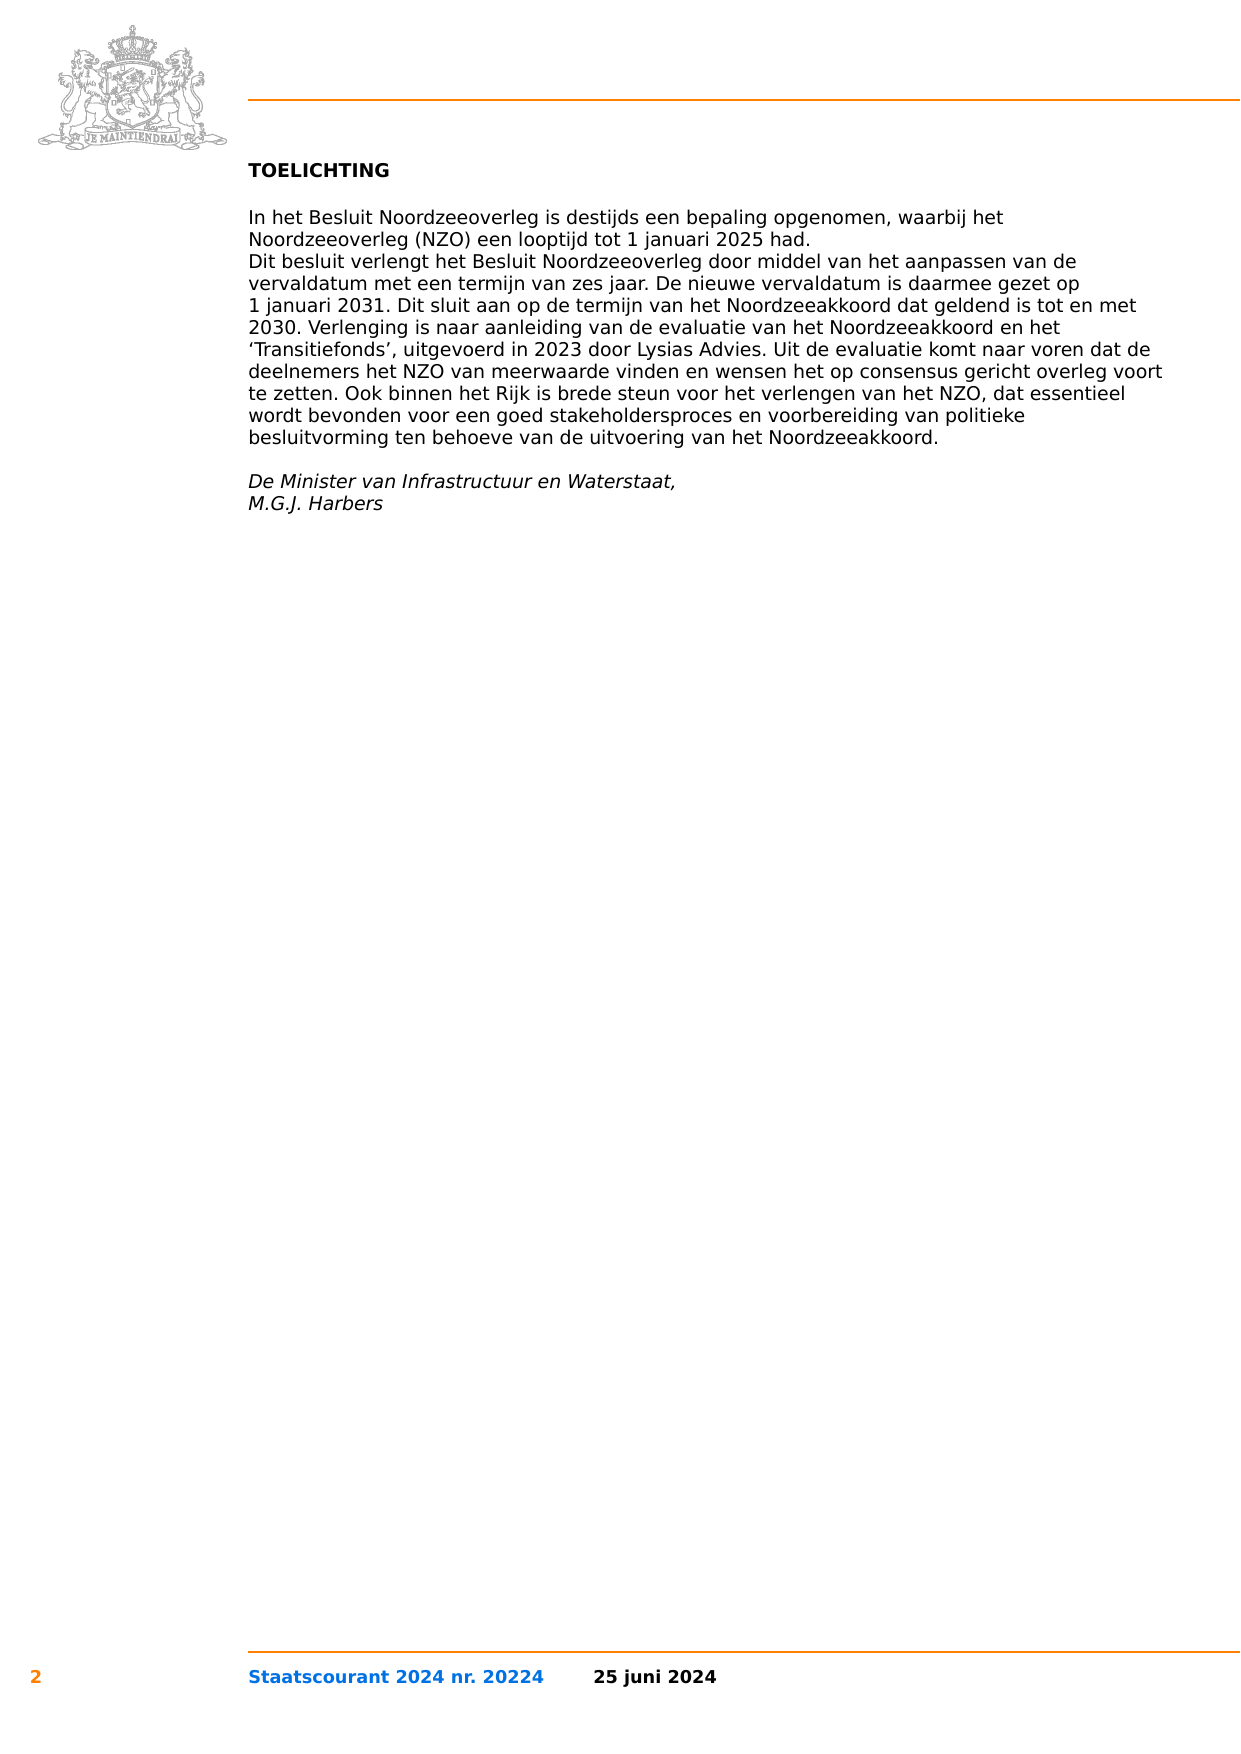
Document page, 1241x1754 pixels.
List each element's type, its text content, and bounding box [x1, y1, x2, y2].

text Dit besluit verlengt het Besluit Noordzeeoverleg door middel van het aanpassen van de vervaldatum met een termijn van zes jaar. De nieuwe vervaldatum is daarmee gezet op 1 januari 2031. Dit sluit aan op de termijn van het Noordzeeakkoord dat geldend is tot en met 2030. Verlenging is naar aanleiding van de evaluatie van het Noordzeeakkoord en het ‘Transitiefonds’, uitgevoerd in 2023 door Lysias Advies. Uit de evaluatie komt naar voren dat de deelnemers het NZO van meerwaarde vinden en wensen het op consensus gericht overleg voort te zetten. Ook binnen het Rijk is brede steun voor het verlengen van het NZO, dat essentieel wordt bevonden voor een goed stakeholdersproces en voorbereiding van politieke besluitvorming ten behoeve van de uitvoering van het Noordzeeakkoord. [248, 251, 1163, 449]
text In het Besluit Noordzeeoverleg is destijds een bepaling opgenomen, waarbij het Noordzeeoverleg (NZO) een looptijd tot 1 januari 2025 had. [248, 207, 1163, 251]
picture [38, 25, 227, 150]
text De Minister van Infrastructuur en Waterstaat, M.G.J. Harbers [248, 471, 1163, 514]
subtitle TOELICHTING [248, 160, 1163, 182]
